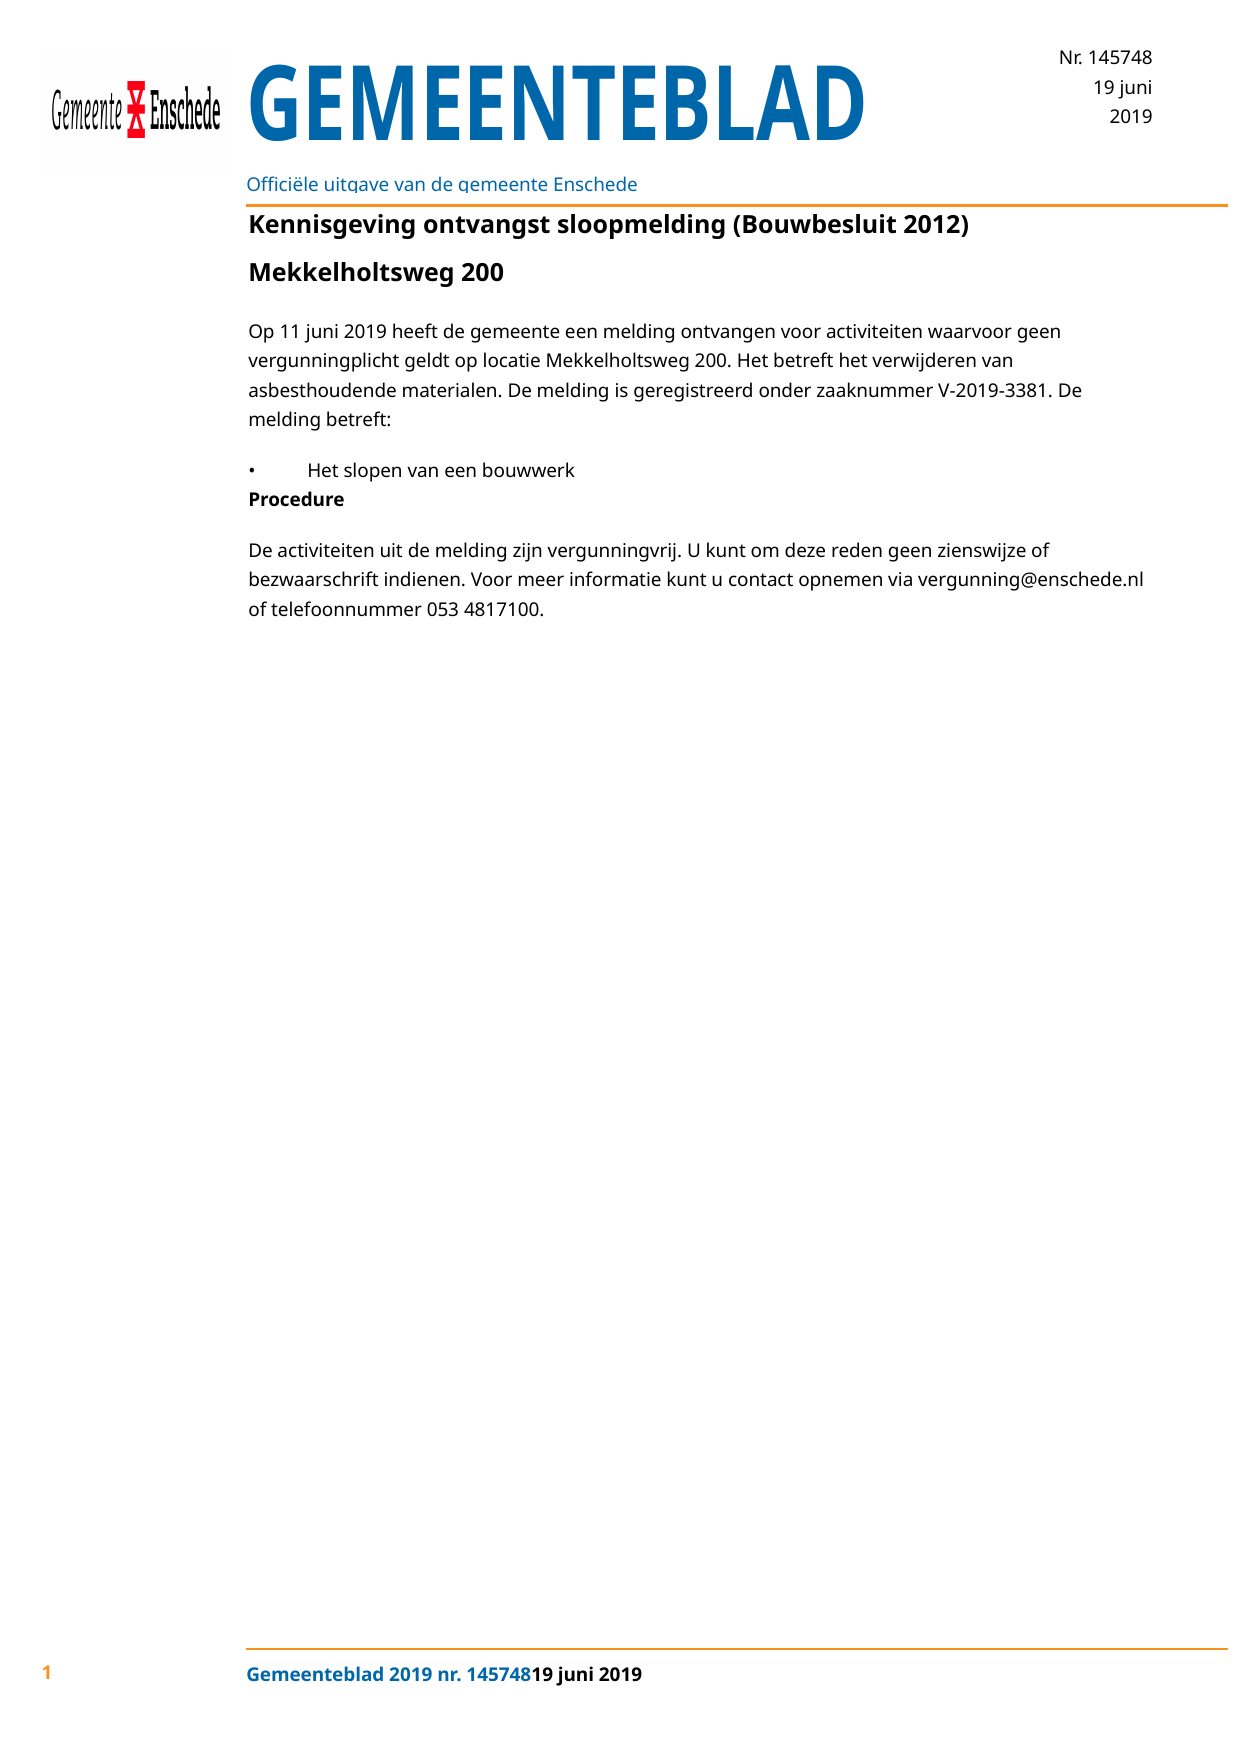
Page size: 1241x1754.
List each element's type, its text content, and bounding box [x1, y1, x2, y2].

text Op 11 juni 2019 heeft de gemeente een melding ontvangen voor activiteiten waarvoor geen vergunningplicht geldt op locatie Mekkelholtsweg 200. Het betreft het verwijderen van asbesthoudende materialen. De melding is geregistreerd onder zaaknummer V-2019-3381. De melding betreft: [248, 318, 1152, 432]
text Kennisgeving ontvangst sloopmelding (Bouwbesluit 2012) Mekkelholtsweg 200 [248, 207, 1152, 288]
picture [41, 47, 231, 172]
list Het slopen van een bouwwerk [248, 457, 1152, 483]
text De activiteiten uit de melding zijn vergunningvrij. U kunt om deze reden geen zienswijze of bezwaarschrift indienen. Voor meer informatie kunt u contact opnemen via vergunning@enschede.nl of telefoonnummer 053 4817100. [248, 537, 1152, 622]
text Procedure [248, 487, 1152, 512]
